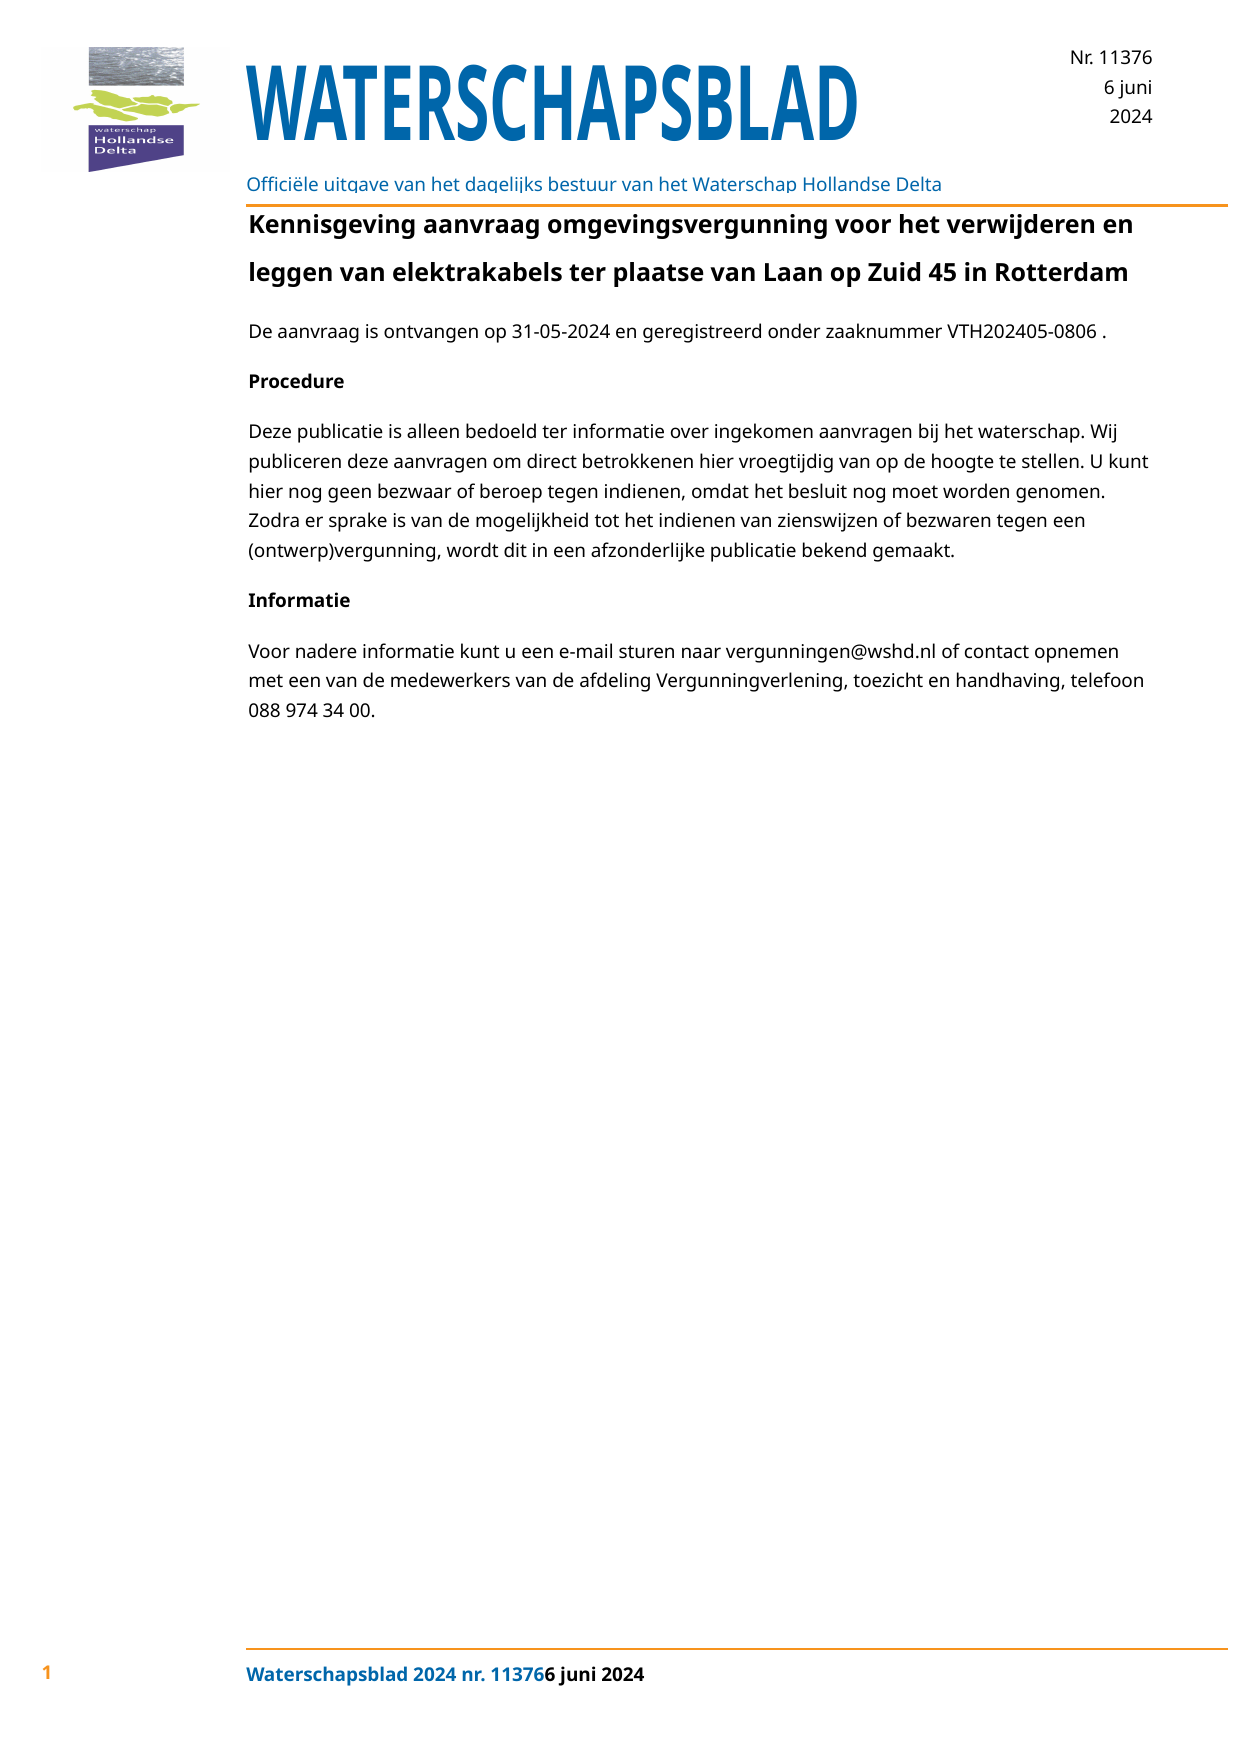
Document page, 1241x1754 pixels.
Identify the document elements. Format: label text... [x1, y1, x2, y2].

text Procedure [248, 368, 1152, 394]
text Kennisgeving aanvraag omgevingsvergunning voor het verwijderen en leggen van elektrakabels ter plaatse van Laan op Zuid 45 in Rotterdam [248, 207, 1152, 288]
text Informatie [248, 587, 1152, 613]
text De aanvraag is ontvangen op 31-05-2024 en geregistreerd onder zaaknummer VTH202405-0806 . [248, 318, 1152, 344]
text Deze publicatie is alleen bedoeld ter informatie over ingekomen aanvragen bij het waterschap. Wij publiceren deze aanvragen om direct betrokkenen hier vroegtijdig van op de hoogte te stellen. U kunt hier nog geen bezwaar of beroep tegen indienen, omdat het besluit nog moet worden genomen. Zodra er sprake is van de mogelijkheid tot het indienen van zienswijzen of bezwaren tegen een (ontwerp)vergunning, wordt dit in een afzonderlijke publicatie bekend gemaakt. [248, 419, 1152, 563]
text Voor nadere informatie kunt u een e-mail sturen naar vergunningen@wshd.nl of contact opnemen met een van de medewerkers van de afdeling Vergunningverlening, toezicht en handhaving, telefoon 088 974 34 00. [248, 638, 1152, 723]
picture [41, 47, 231, 172]
